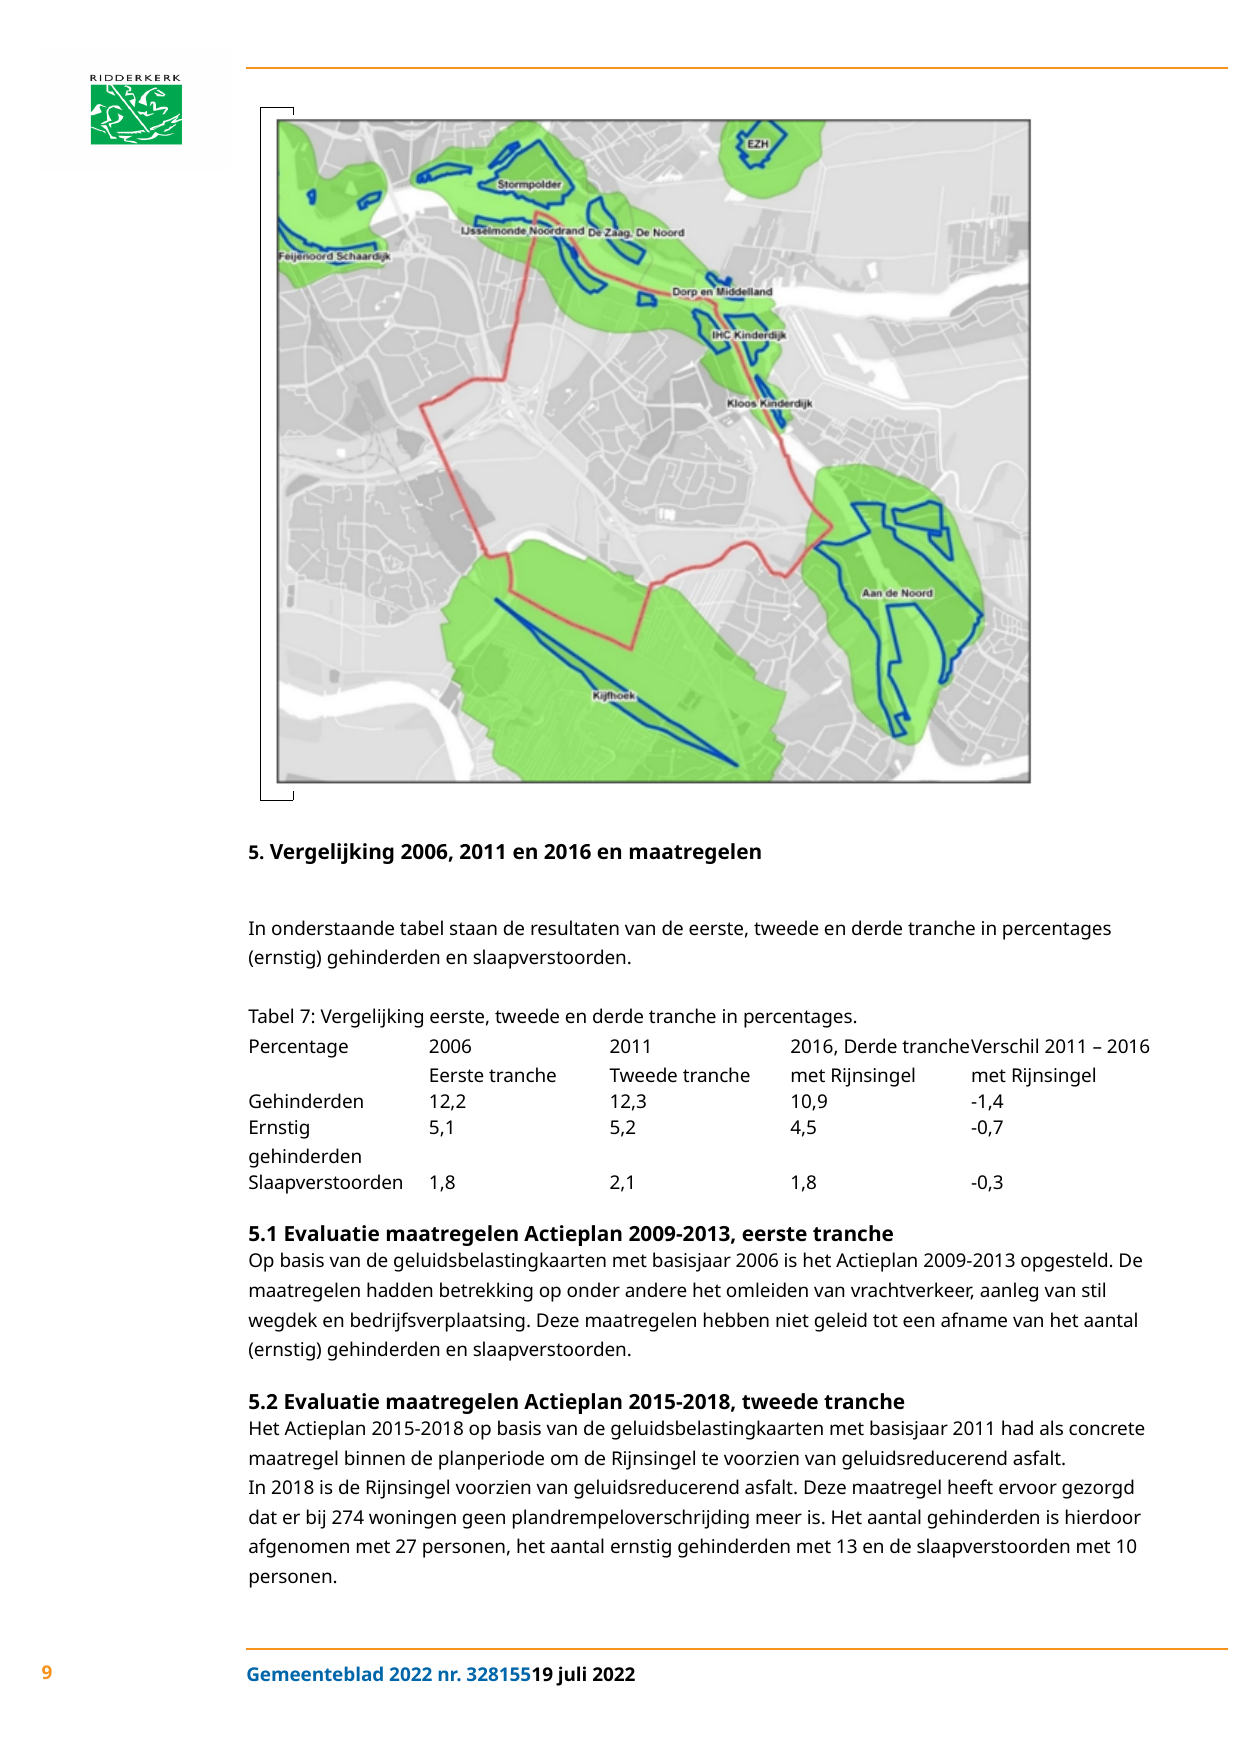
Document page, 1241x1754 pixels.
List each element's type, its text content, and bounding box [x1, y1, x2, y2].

text In 2018 is de Rijnsingel voorzien van geluidsreducerend asfalt. Deze maatregel heeft ervoor gezorgd dat er bij 274 woningen geen plandrempeloverschrijding meer is. Het aantal gehinderden is hierdoor afgenomen met 27 personen, het aantal ernstig gehinderden met 13 en de slaapverstoorden met 10 personen. [248, 1474, 1152, 1589]
text Het Actieplan 2015-2018 op basis van de geluidsbelastingkaarten met basisjaar 2011 had als concrete maatregel binnen de planperiode om de Rijnsingel te voorzien van geluidsreducerend asfalt. [248, 1415, 1152, 1471]
table_cell 5,1 [429, 1114, 609, 1169]
picture [41, 47, 231, 172]
table_cell 10,9 [790, 1089, 971, 1114]
table_header 2016, Derde tranche met Rijnsingel [790, 1033, 971, 1088]
table_cell 2,1 [609, 1170, 790, 1195]
table_header 2011 Tweede tranche [609, 1033, 790, 1088]
table_cell Gehinderden [248, 1089, 429, 1114]
table_cell 1,8 [429, 1170, 609, 1195]
table_cell -0,7 [971, 1114, 1152, 1169]
table_cell Slaapverstoorden [248, 1170, 429, 1195]
table_cell -1,4 [971, 1089, 1152, 1114]
text 5. Vergelijking 2006, 2011 en 2016 en maatregelen [248, 837, 1152, 865]
table_header Verschil 2011 – 2016 met Rijnsingel [971, 1033, 1152, 1088]
text Tabel 7: Vergelijking eerste, tweede en derde tranche in percentages. [248, 1003, 1152, 1029]
table_cell 12,3 [609, 1089, 790, 1114]
picture [268, 115, 1037, 791]
table_cell 1,8 [790, 1170, 971, 1195]
table_cell 12,2 [429, 1089, 609, 1114]
table_header 2006 Eerste tranche [429, 1033, 609, 1088]
text 5.2 Evaluatie maatregelen Actieplan 2015-2018, tweede tranche [248, 1387, 1152, 1415]
text In onderstaande tabel staan de resultaten van de eerste, tweede en derde tranche in percentages (ernstig) gehinderden en slaapverstoorden. [248, 915, 1152, 970]
text 5.1 Evaluatie maatregelen Actieplan 2009-2013, eerste tranche [248, 1219, 1152, 1248]
table_cell 4,5 [790, 1114, 971, 1169]
table_header Percentage [248, 1033, 429, 1088]
table_cell 5,2 [609, 1114, 790, 1169]
table_cell Ernstig gehinderden [248, 1114, 429, 1169]
table_cell -0,3 [971, 1170, 1152, 1195]
text Op basis van de geluidsbelastingkaarten met basisjaar 2006 is het Actieplan 2009-2013 opgesteld. De maatregelen hadden betrekking op onder andere het omleiden van vrachtverkeer, aanleg van stil wegdek en bedrijfsverplaatsing. Deze maatregelen hebben niet geleid tot een afname van het aantal (ernstig) gehinderden en slaapverstoorden. [248, 1248, 1152, 1362]
